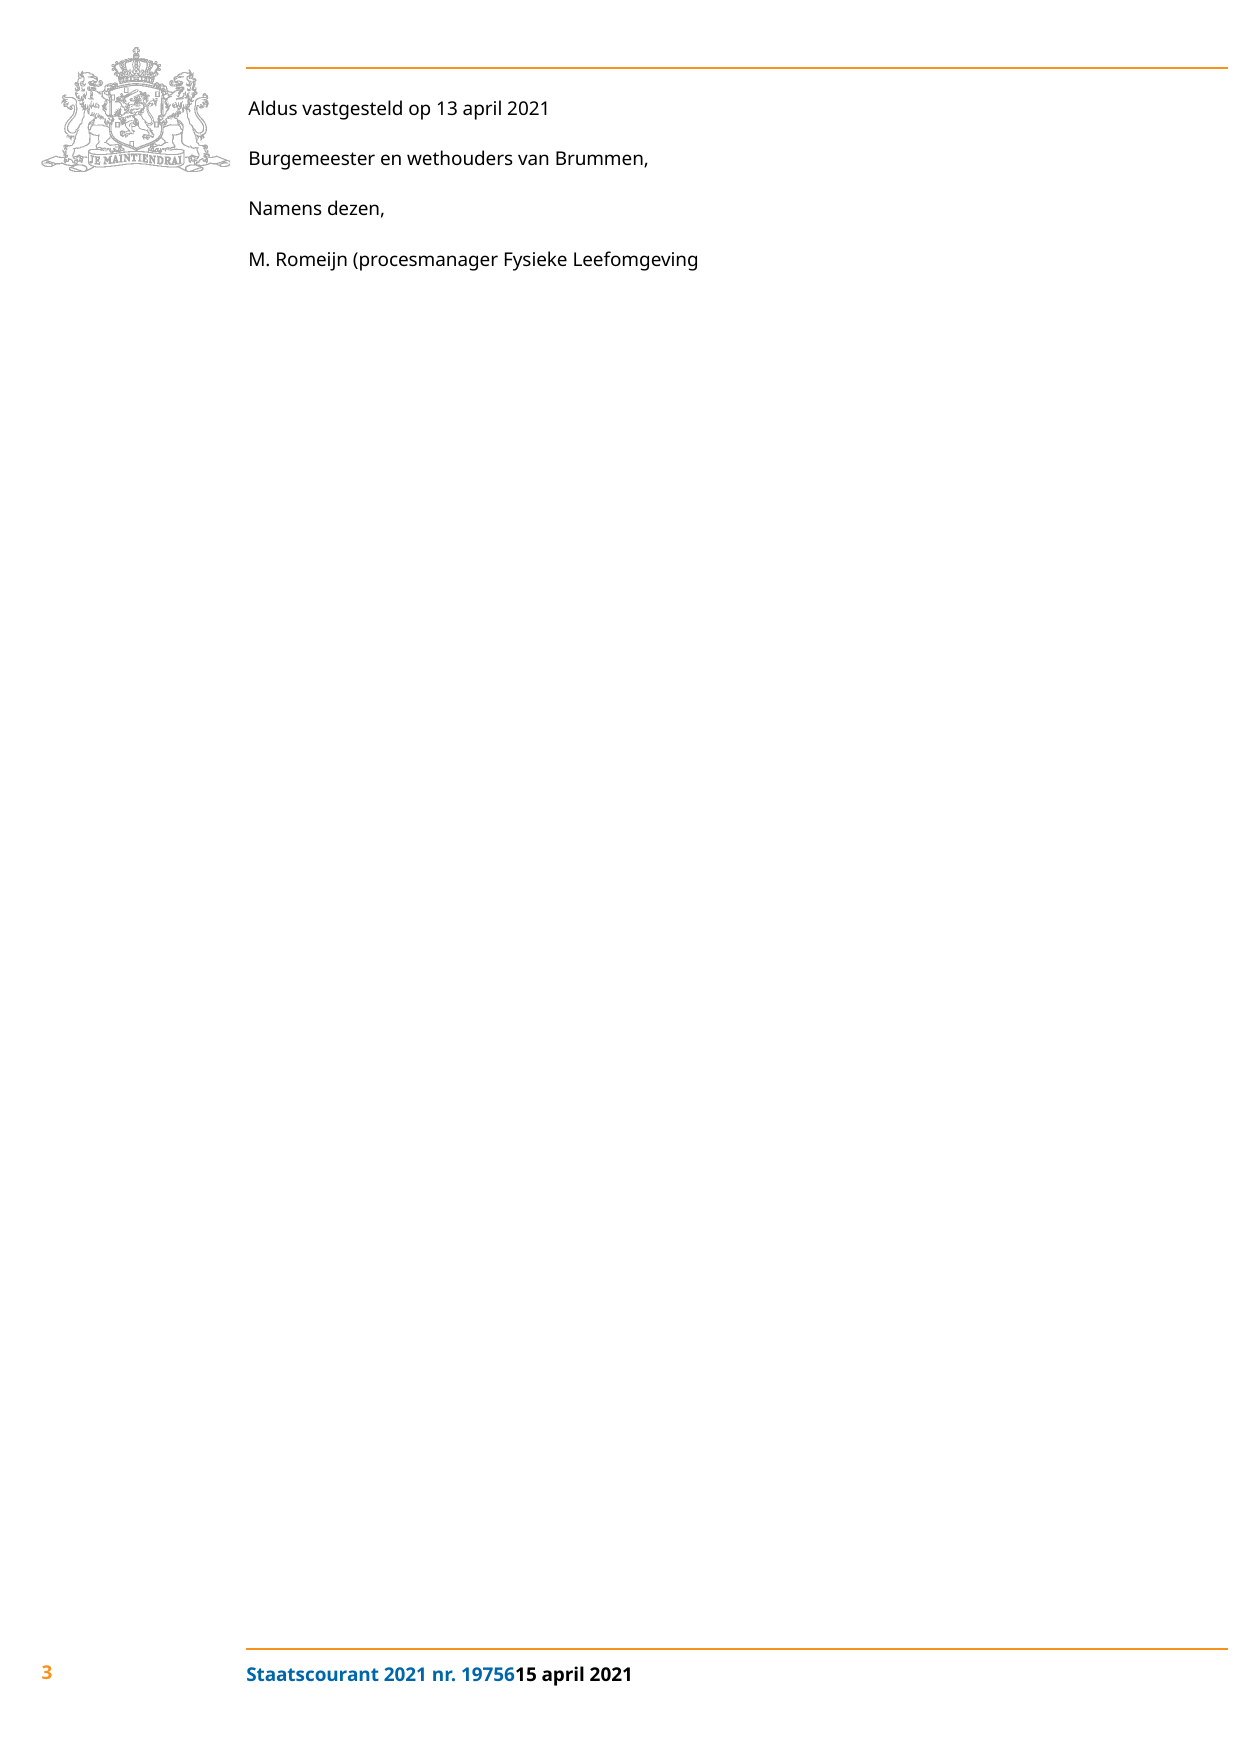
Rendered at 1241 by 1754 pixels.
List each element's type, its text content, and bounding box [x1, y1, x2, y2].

text M. Romeijn (procesmanager Fysieke Leefomgeving [248, 246, 1152, 272]
picture [41, 47, 231, 172]
text Aldus vastgesteld op 13 april 2021 [248, 95, 1152, 121]
text Burgemeester en wethouders van Brummen, [248, 145, 1152, 171]
text Namens dezen, [248, 196, 1152, 221]
